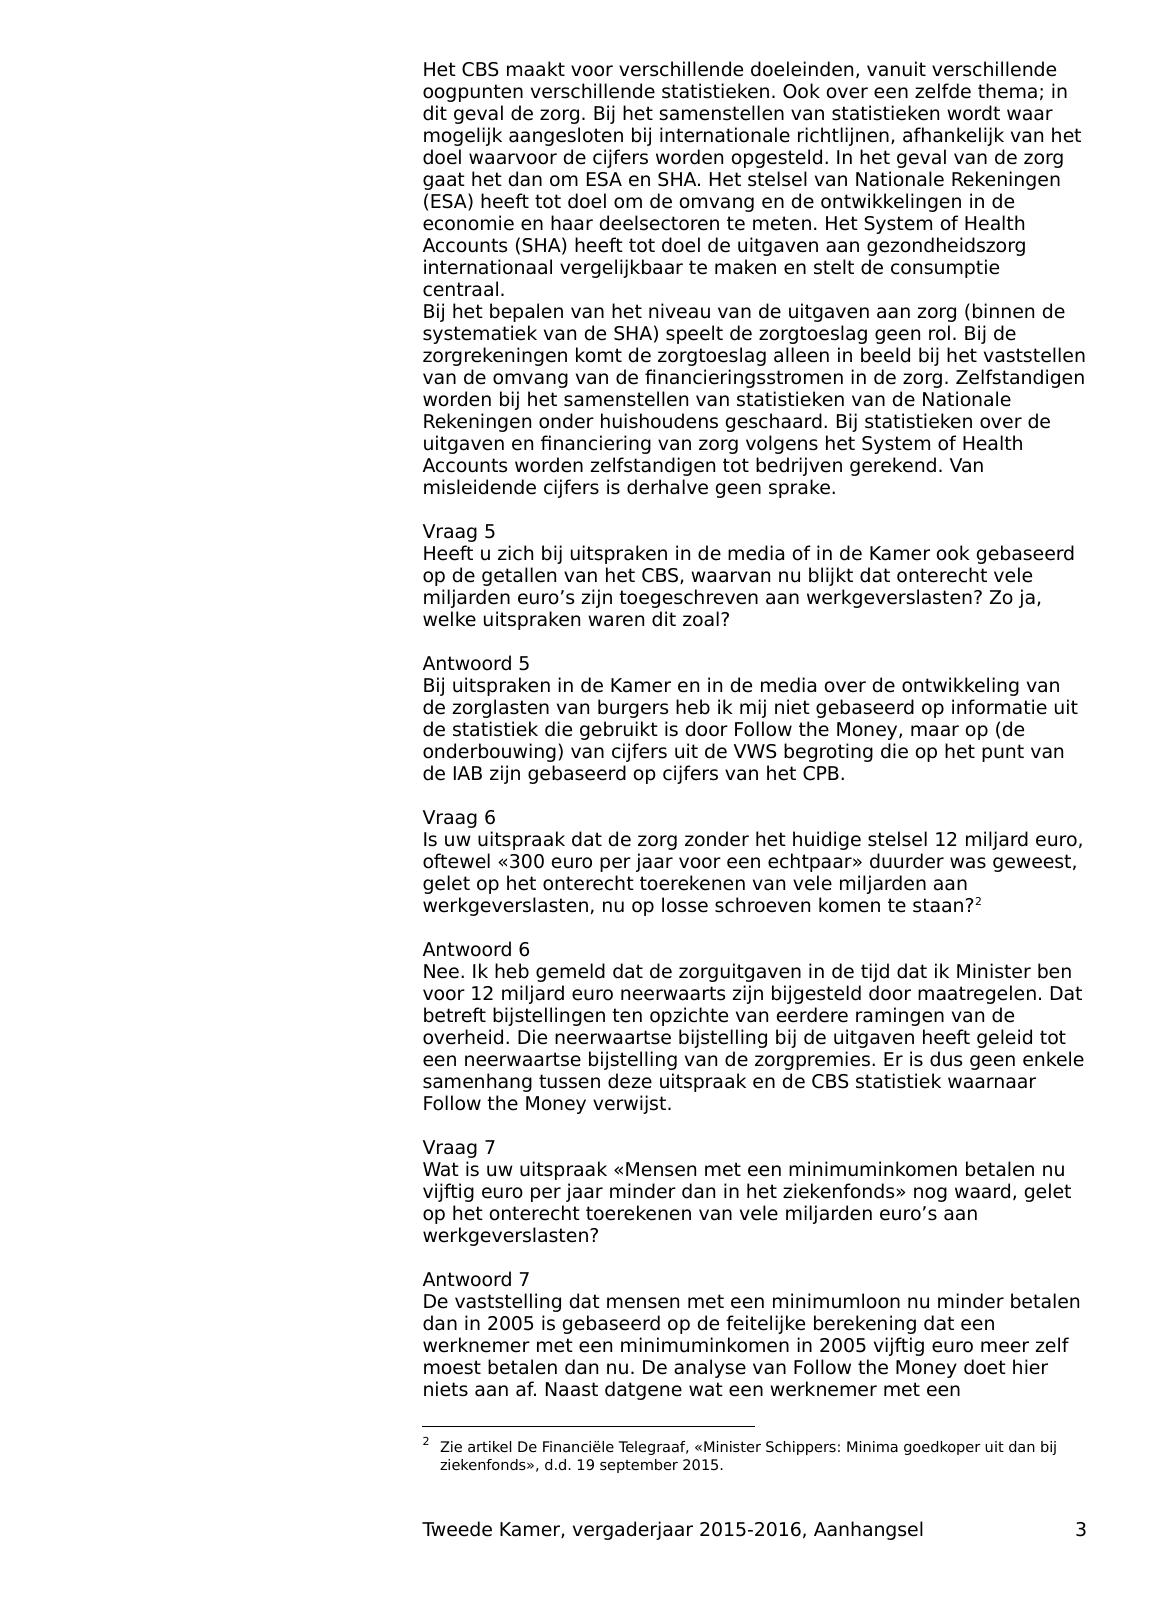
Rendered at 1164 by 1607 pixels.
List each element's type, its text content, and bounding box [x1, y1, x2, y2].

text Vraag 7 [422, 1137, 1087, 1159]
text Is uw uitspraak dat de zorg zonder het huidige stelsel 12 miljard euro, oftewel «300 euro per jaar voor een echtpaar» duurder was geweest, gelet op het onterecht toerekenen van vele miljarden aan werkgeverslasten, nu op losse schroeven komen te staan? [422, 829, 1087, 917]
text Wat is uw uitspraak «Mensen met een minimuminkomen betalen nu vijftig euro per jaar minder dan in het ziekenfonds» nog waard, gelet op het onterecht toerekenen van vele miljarden euro’s aan werkgeverslasten? [422, 1159, 1087, 1247]
text Antwoord 5 [422, 653, 1087, 675]
text Antwoord 6 [422, 939, 1087, 961]
text Vraag 6 [422, 807, 1087, 829]
text Bij uitspraken in de Kamer en in de media over de ontwikkeling van de zorglasten van burgers heb ik mij niet gebaseerd op informatie uit de statistiek die gebruikt is door Follow the Money, maar op (de onderbouwing) van cijfers uit de VWS begroting die op het punt van de IAB zijn gebaseerd op cijfers van het CPB. [422, 675, 1087, 785]
text Nee. Ik heb gemeld dat de zorguitgaven in de tijd dat ik Minister ben voor 12 miljard euro neerwaarts zijn bijgesteld door maatregelen. Dat betreft bijstellingen ten opzichte van eerdere ramingen van de overheid. Die neerwaartse bijstelling bij de uitgaven heeft geleid tot een neerwaartse bijstelling van de zorgpremies. Er is dus geen enkele samenhang tussen deze uitspraak en de CBS statistiek waarnaar Follow the Money verwijst. [422, 961, 1087, 1115]
text Vraag 5 [422, 521, 1087, 543]
text Het CBS maakt voor verschillende doeleinden, vanuit verschillende oogpunten verschillende statistieken. Ook over een zelfde thema; in dit geval de zorg. Bij het samenstellen van statistieken wordt waar mogelijk aangesloten bij internationale richtlijnen, afhankelijk van het doel waarvoor de cijfers worden opgesteld. In het geval van de zorg gaat het dan om ESA en SHA. Het stelsel van Nationale Rekeningen (ESA) heeft tot doel om de omvang en de ontwikkelingen in de economie en haar deelsectoren te meten. Het System of Health Accounts (SHA) heeft tot doel de uitgaven aan gezondheidszorg internationaal vergelijkbaar te maken en stelt de consumptie centraal. [422, 59, 1087, 301]
text De vaststelling dat mensen met een minimumloon nu minder betalen dan in 2005 is gebaseerd op de feitelijke berekening dat een werknemer met een minimuminkomen in 2005 vijftig euro meer zelf moest betalen dan nu. De analyse van Follow the Money doet hier niets aan af. Naast datgene wat een werknemer met een [422, 1291, 1087, 1401]
text Heeft u zich bij uitspraken in de media of in de Kamer ook gebaseerd op de getallen van het CBS, waarvan nu blijkt dat onterecht vele miljarden euro’s zijn toegeschreven aan werkgeverslasten? Zo ja, welke uitspraken waren dit zoal? [422, 543, 1087, 631]
text Antwoord 7 [422, 1269, 1087, 1291]
text Bij het bepalen van het niveau van de uitgaven aan zorg (binnen de systematiek van de SHA) speelt de zorgtoeslag geen rol. Bij de zorgrekeningen komt de zorgtoeslag alleen in beeld bij het vaststellen van de omvang van de financieringsstromen in de zorg. Zelfstandigen worden bij het samenstellen van statistieken van de Nationale Rekeningen onder huishoudens geschaard. Bij statistieken over de uitgaven en financiering van zorg volgens het System of Health Accounts worden zelfstandigen tot bedrijven gerekend. Van misleidende cijfers is derhalve geen sprake. [422, 301, 1087, 499]
text Zie artikel De Financiële Telegraaf, «Minister Schippers: Minima goedkoper uit dan bij ziekenfonds», d.d. 19 september 2015. [422, 1435, 1087, 1474]
